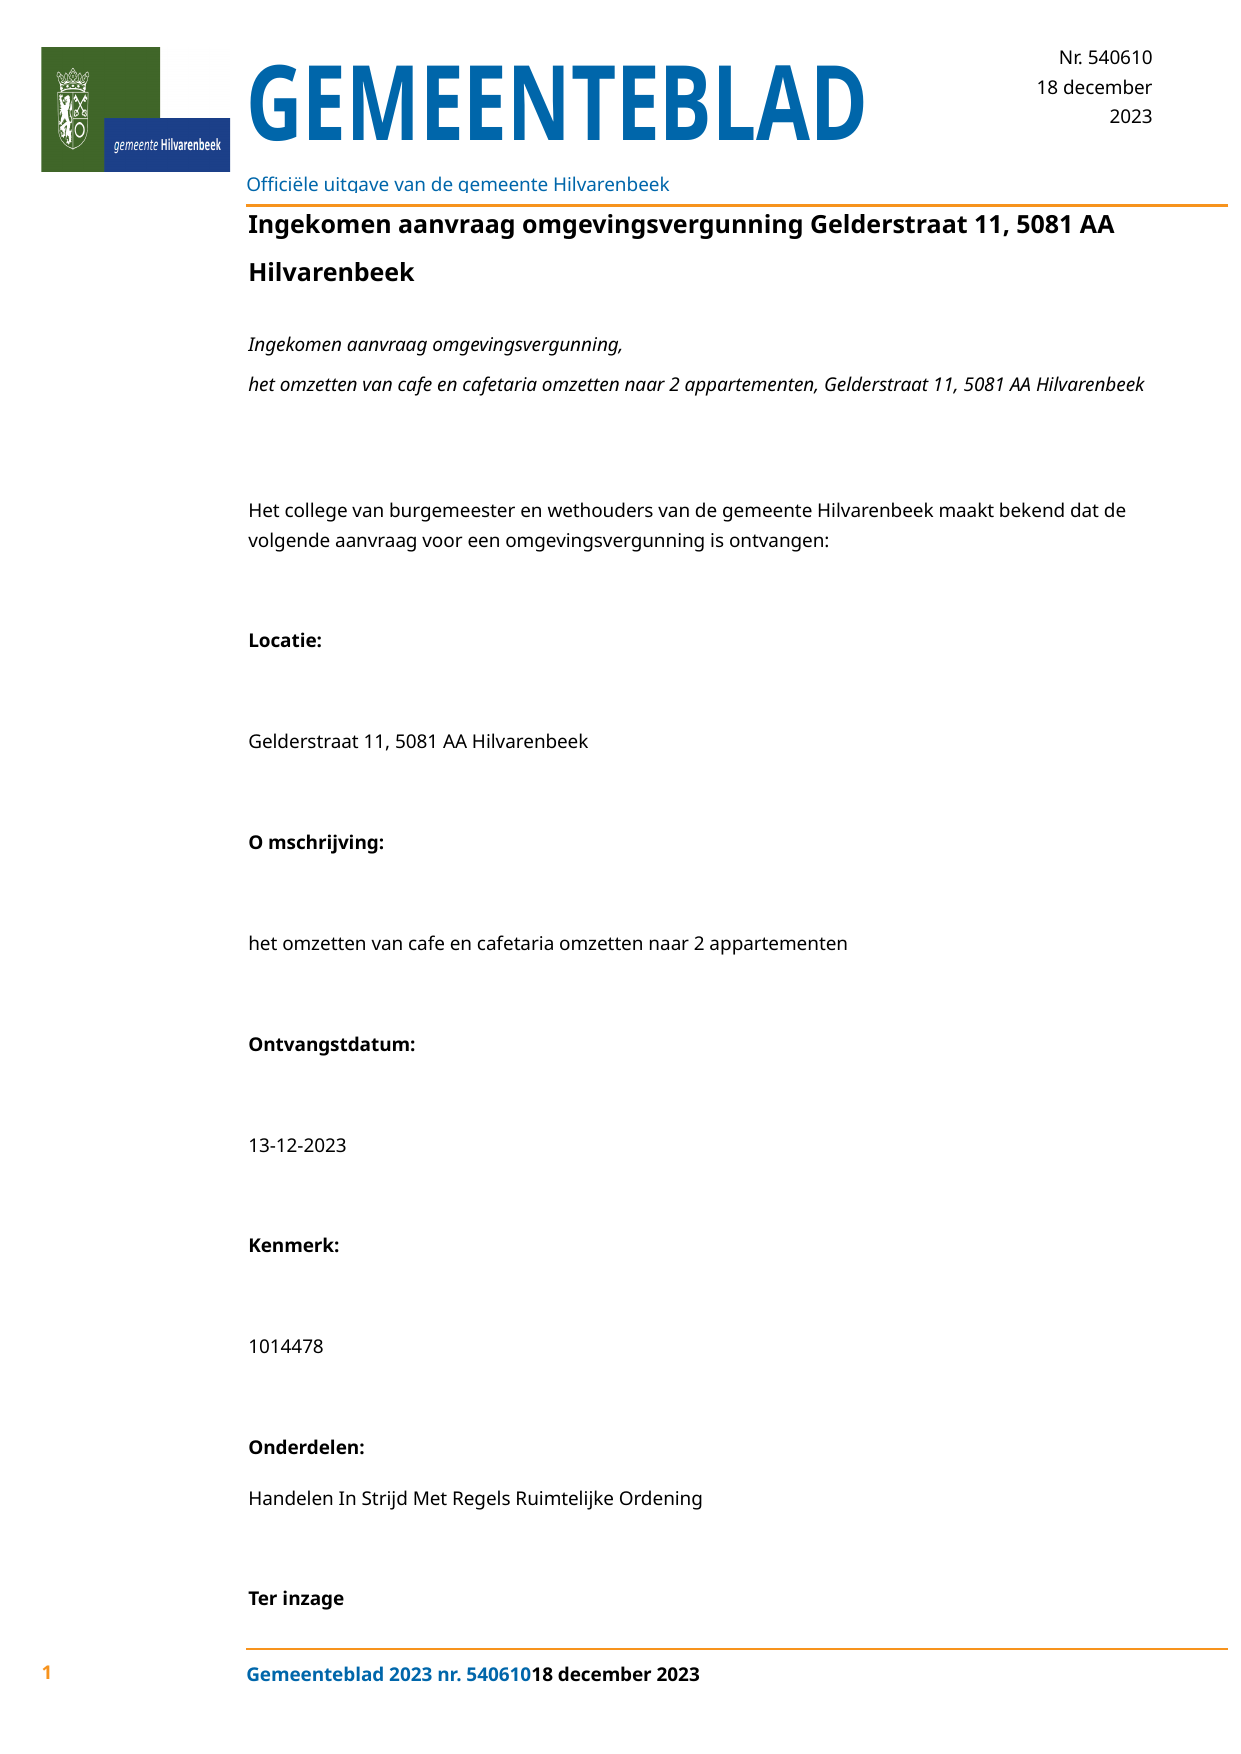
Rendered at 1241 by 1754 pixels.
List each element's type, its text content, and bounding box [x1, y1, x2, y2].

text Onderdelen: [248, 1434, 1152, 1460]
text Handelen In Strijd Met Regels Ruimtelijke Ordening [248, 1485, 1152, 1511]
text het omzetten van cafe en cafetaria omzetten naar 2 appartementen [248, 930, 1152, 956]
text Kenmerk: [248, 1233, 1152, 1258]
text Ingekomen aanvraag omgevingsvergunning Gelderstraat 11, 5081 AA Hilvarenbeek [248, 207, 1152, 288]
text O mschrijving: [248, 829, 1152, 855]
text Gelderstraat 11, 5081 AA Hilvarenbeek [248, 728, 1152, 754]
text 1014478 [248, 1333, 1152, 1359]
text 13-12-2023 [248, 1132, 1152, 1158]
text Ontvangstdatum: [248, 1031, 1152, 1057]
text het omzetten van cafe en cafetaria omzetten naar 2 appartementen, Gelderstraat 11, 5081 AA Hilvarenbeek [248, 371, 1152, 396]
picture [41, 47, 231, 172]
text Locatie: [248, 628, 1152, 653]
text Het college van burgemeester en wethouders van de gemeente Hilvarenbeek maakt bekend dat de volgende aanvraag voor een omgevingsvergunning is ontvangen: [248, 497, 1152, 553]
text Ter inzage [248, 1586, 1152, 1611]
text Ingekomen aanvraag omgevingsvergunning, [248, 331, 1152, 357]
